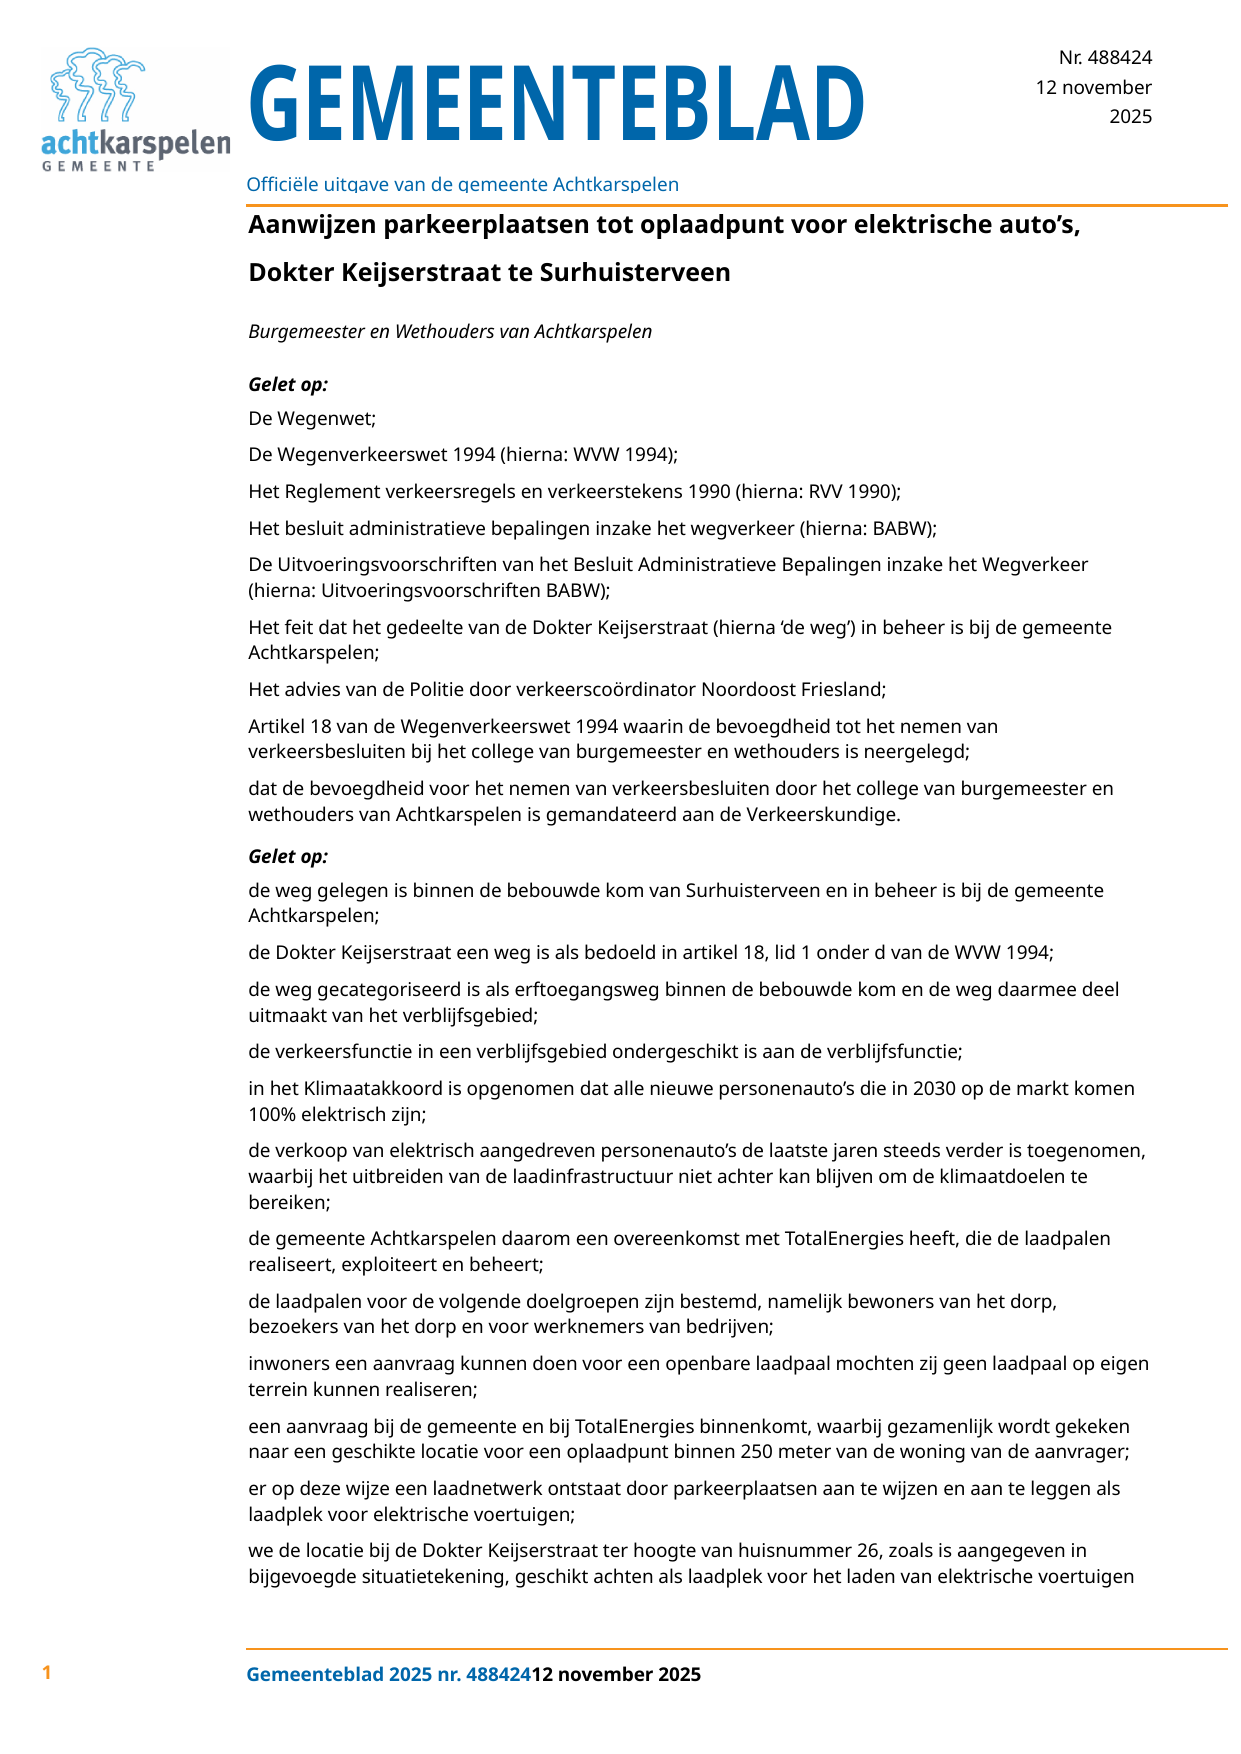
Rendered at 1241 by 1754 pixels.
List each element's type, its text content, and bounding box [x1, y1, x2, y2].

text de weg gelegen is binnen de bebouwde kom van Surhuisterveen en in beheer is bij de gemeente Achtkarspelen; [248, 877, 1152, 928]
text De Uitvoeringsvoorschriften van het Besluit Administratieve Bepalingen inzake het Wegverkeer (hierna: Uitvoeringsvoorschriften BABW); [248, 551, 1152, 603]
text Gelet op: [248, 371, 1152, 396]
text de gemeente Achtkarspelen daarom een overeenkomst met TotalEnergies heeft, die de laadpalen realiseert, exploiteert en beheert; [248, 1226, 1152, 1277]
text Aanwijzen parkeerplaatsen tot oplaadpunt voor elektrische auto’s, Dokter Keijserstraat te Surhuisterveen [248, 207, 1152, 288]
text De Wegenverkeerswet 1994 (hierna: WVW 1994); [248, 441, 1152, 467]
text Burgemeester en Wethouders van Achtkarspelen [248, 318, 1152, 344]
text in het Klimaatakkoord is opgenomen dat alle nieuwe personenauto’s die in 2030 op de markt komen 100% elektrisch zijn; [248, 1075, 1152, 1127]
text er op deze wijze een laadnetwerk ontstaat door parkeerplaatsen aan te wijzen en aan te leggen als laadplek voor elektrische voertuigen; [248, 1475, 1152, 1527]
text de verkeersfunctie in een verblijfsgebied ondergeschikt is aan de verblijfsfunctie; [248, 1038, 1152, 1064]
picture [41, 47, 231, 172]
text De Wegenwet; [248, 405, 1152, 431]
text Artikel 18 van de Wegenverkeerswet 1994 waarin de bevoegdheid tot het nemen van verkeersbesluiten bij het college van burgemeester en wethouders is neergelegd; [248, 713, 1152, 764]
text Het feit dat het gedeelte van de Dokter Keijserstraat (hierna ‘de weg’) in beheer is bij de gemeente Achtkarspelen; [248, 614, 1152, 665]
text Gelet op: [248, 843, 1152, 869]
text Het advies van de Politie door verkeerscoördinator Noordoost Friesland; [248, 676, 1152, 702]
text inwoners een aanvraag kunnen doen voor een openbare laadpaal mochten zij geen laadpaal op eigen terrein kunnen realiseren; [248, 1350, 1152, 1402]
text dat de bevoegdheid voor het nemen van verkeersbesluiten door het college van burgemeester en wethouders van Achtkarspelen is gemandateerd aan de Verkeerskundige. [248, 775, 1152, 827]
text de weg gecategoriseerd is als erftoegangsweg binnen de bebouwde kom en de weg daarmee deel uitmaakt van het verblijfsgebied; [248, 976, 1152, 1027]
text Het Reglement verkeersregels en verkeerstekens 1990 (hierna: RVV 1990); [248, 478, 1152, 504]
text de Dokter Keijserstraat een weg is als bedoeld in artikel 18, lid 1 onder d van de WVW 1994; [248, 939, 1152, 965]
text we de locatie bij de Dokter Keijserstraat ter hoogte van huisnummer 26, zoals is aangegeven in bijgevoegde situatietekening, geschikt achten als laadplek voor het laden van elektrische voertuigen [248, 1538, 1152, 1589]
text een aanvraag bij de gemeente en bij TotalEnergies binnenkomt, waarbij gezamenlijk wordt gekeken naar een geschikte locatie voor een oplaadpunt binnen 250 meter van de woning van de aanvrager; [248, 1413, 1152, 1464]
text Het besluit administratieve bepalingen inzake het wegverkeer (hierna: BABW); [248, 515, 1152, 541]
text de verkoop van elektrisch aangedreven personenauto’s de laatste jaren steeds verder is toegenomen, waarbij het uitbreiden van de laadinfrastructuur niet achter kan blijven om de klimaatdoelen te bereiken; [248, 1137, 1152, 1215]
text de laadpalen voor de volgende doelgroepen zijn bestemd, namelijk bewoners van het dorp, bezoekers van het dorp en voor werknemers van bedrijven; [248, 1288, 1152, 1339]
